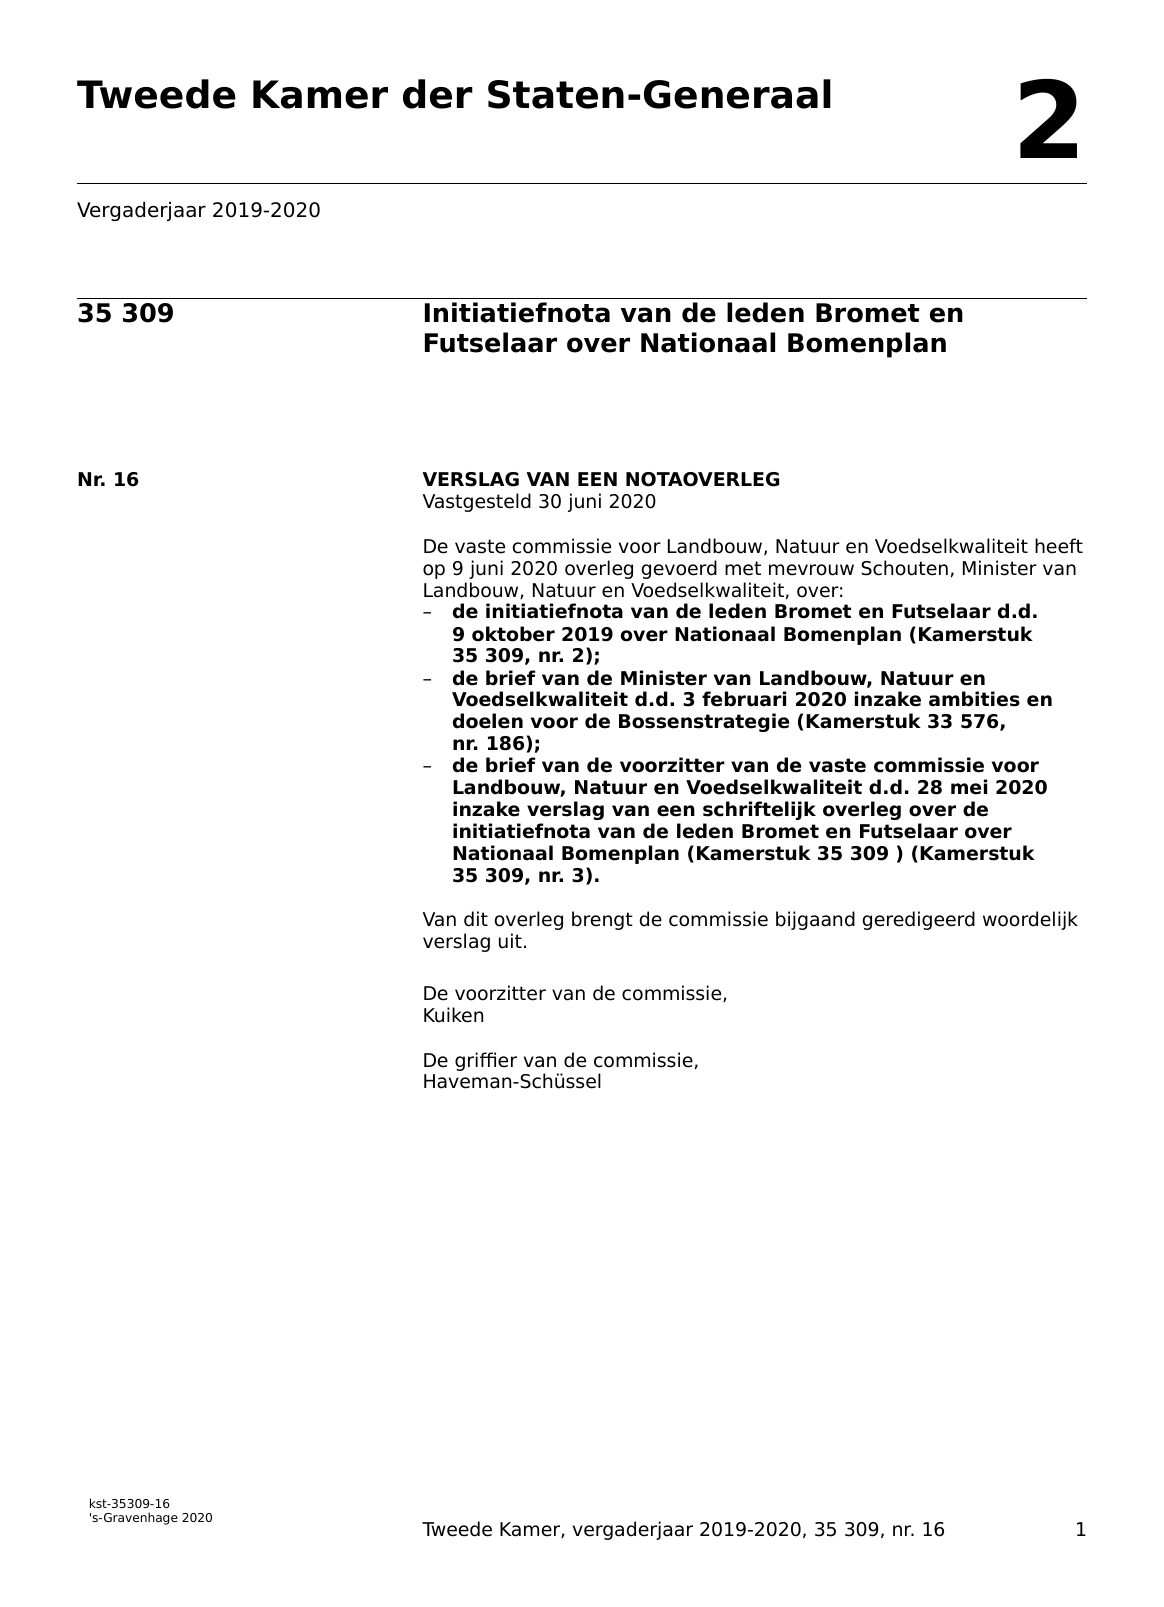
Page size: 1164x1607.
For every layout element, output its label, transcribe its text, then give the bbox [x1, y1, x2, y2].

text – de brief van de voorzitter van de vaste commissie voor Landbouw, Natuur en Voedselkwaliteit d.d. 28 mei 2020 inzake verslag van een schriftelijk overleg over de initiatiefnota van de leden Bromet en Futselaar over Nationaal Bomenplan (Kamerstuk 35 309 ) (Kamerstuk 35 309, nr. 3). [422, 755, 1087, 887]
subtitle 35 309 Initiatiefnota van de leden Bromet en Futselaar over Nationaal Bomenplan [77, 299, 1087, 358]
text De griffier van de commissie, Haveman-Schüssel [422, 1049, 1087, 1093]
text 's-Gravenhage 2020 [88, 1511, 323, 1525]
text kst-35309-16 [88, 1497, 323, 1511]
subtitle Nr. 16 VERSLAG VAN EEN NOTAOVERLEG [77, 469, 1087, 491]
table_header Tweede Kamer der Staten-Generaal [77, 59, 886, 183]
table_cell Vergaderjaar 2019-2020 [77, 184, 1087, 298]
text – de brief van de Minister van Landbouw, Natuur en Voedselkwaliteit d.d. 3 februari 2020 inzake ambities en doelen voor de Bossenstrategie (Kamerstuk 33 576, nr. 186); [422, 667, 1087, 755]
text Van dit overleg brengt de commissie bijgaand geredigeerd woordelijk verslag uit. [422, 909, 1087, 953]
table_header 2 [886, 59, 1087, 183]
text Vastgesteld 30 juni 2020 [422, 491, 1087, 513]
text De vaste commissie voor Landbouw, Natuur en Voedselkwaliteit heeft op 9 juni 2020 overleg gevoerd met mevrouw Schouten, Minister van Landbouw, Natuur en Voedselkwaliteit, over: [422, 536, 1087, 601]
text De voorzitter van de commissie, Kuiken [422, 983, 1087, 1027]
text – de initiatiefnota van de leden Bromet en Futselaar d.d. 9 oktober 2019 over Nationaal Bomenplan (Kamerstuk 35 309, nr. 2); [422, 601, 1087, 667]
